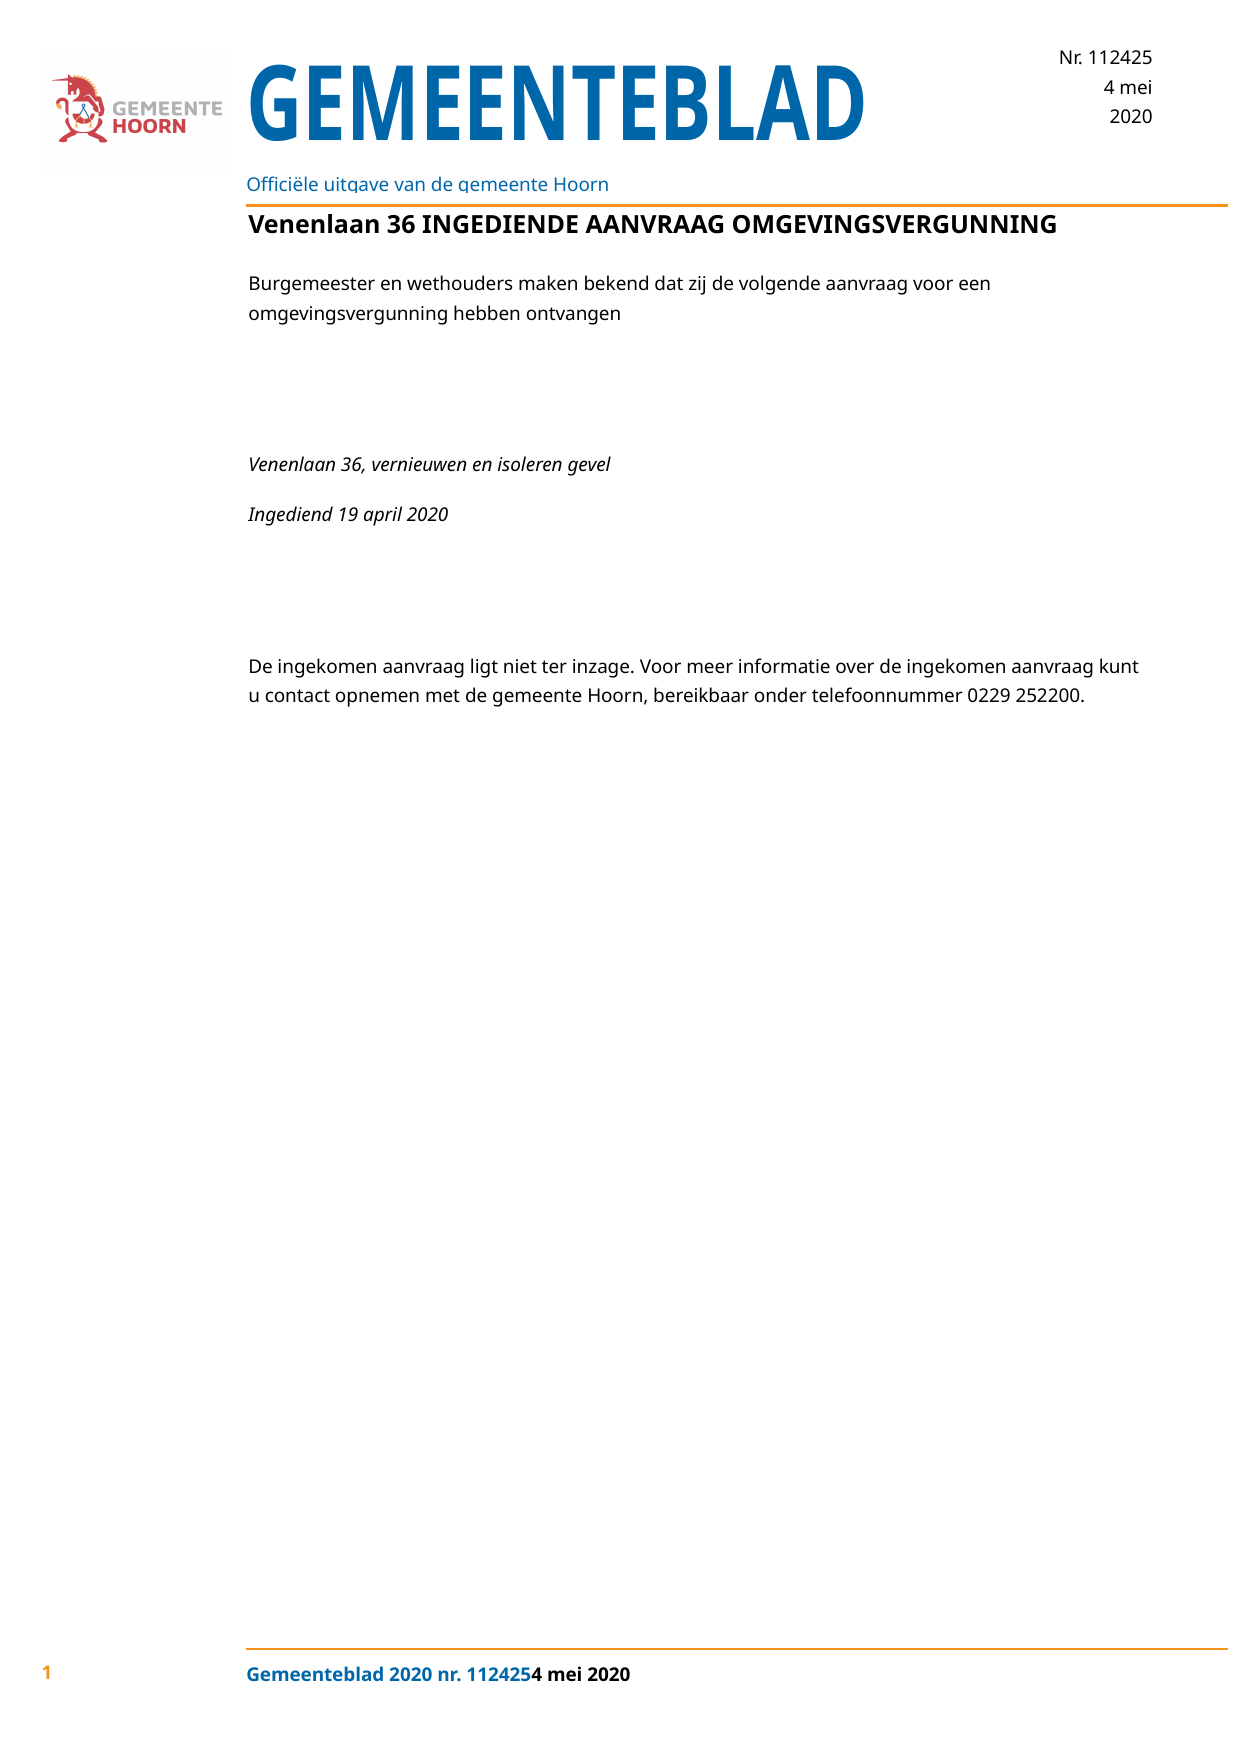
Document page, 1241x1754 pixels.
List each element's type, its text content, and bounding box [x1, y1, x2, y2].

text De ingekomen aanvraag ligt niet ter inzage. Voor meer informatie over de ingekomen aanvraag kunt u contact opnemen met de gemeente Hoorn, bereikbaar onder telefoonnummer 0229 252200. [248, 653, 1152, 708]
text Burgemeester en wethouders maken bekend dat zij de volgende aanvraag voor een omgevingsvergunning hebben ontvangen [248, 270, 1152, 326]
text Venenlaan 36 INGEDIENDE AANVRAAG OMGEVINGSVERGUNNING [248, 207, 1152, 241]
text Ingediend 19 april 2020 [248, 502, 1152, 527]
picture [41, 47, 231, 172]
text Venenlaan 36, vernieuwen en isoleren gevel [248, 451, 1152, 477]
